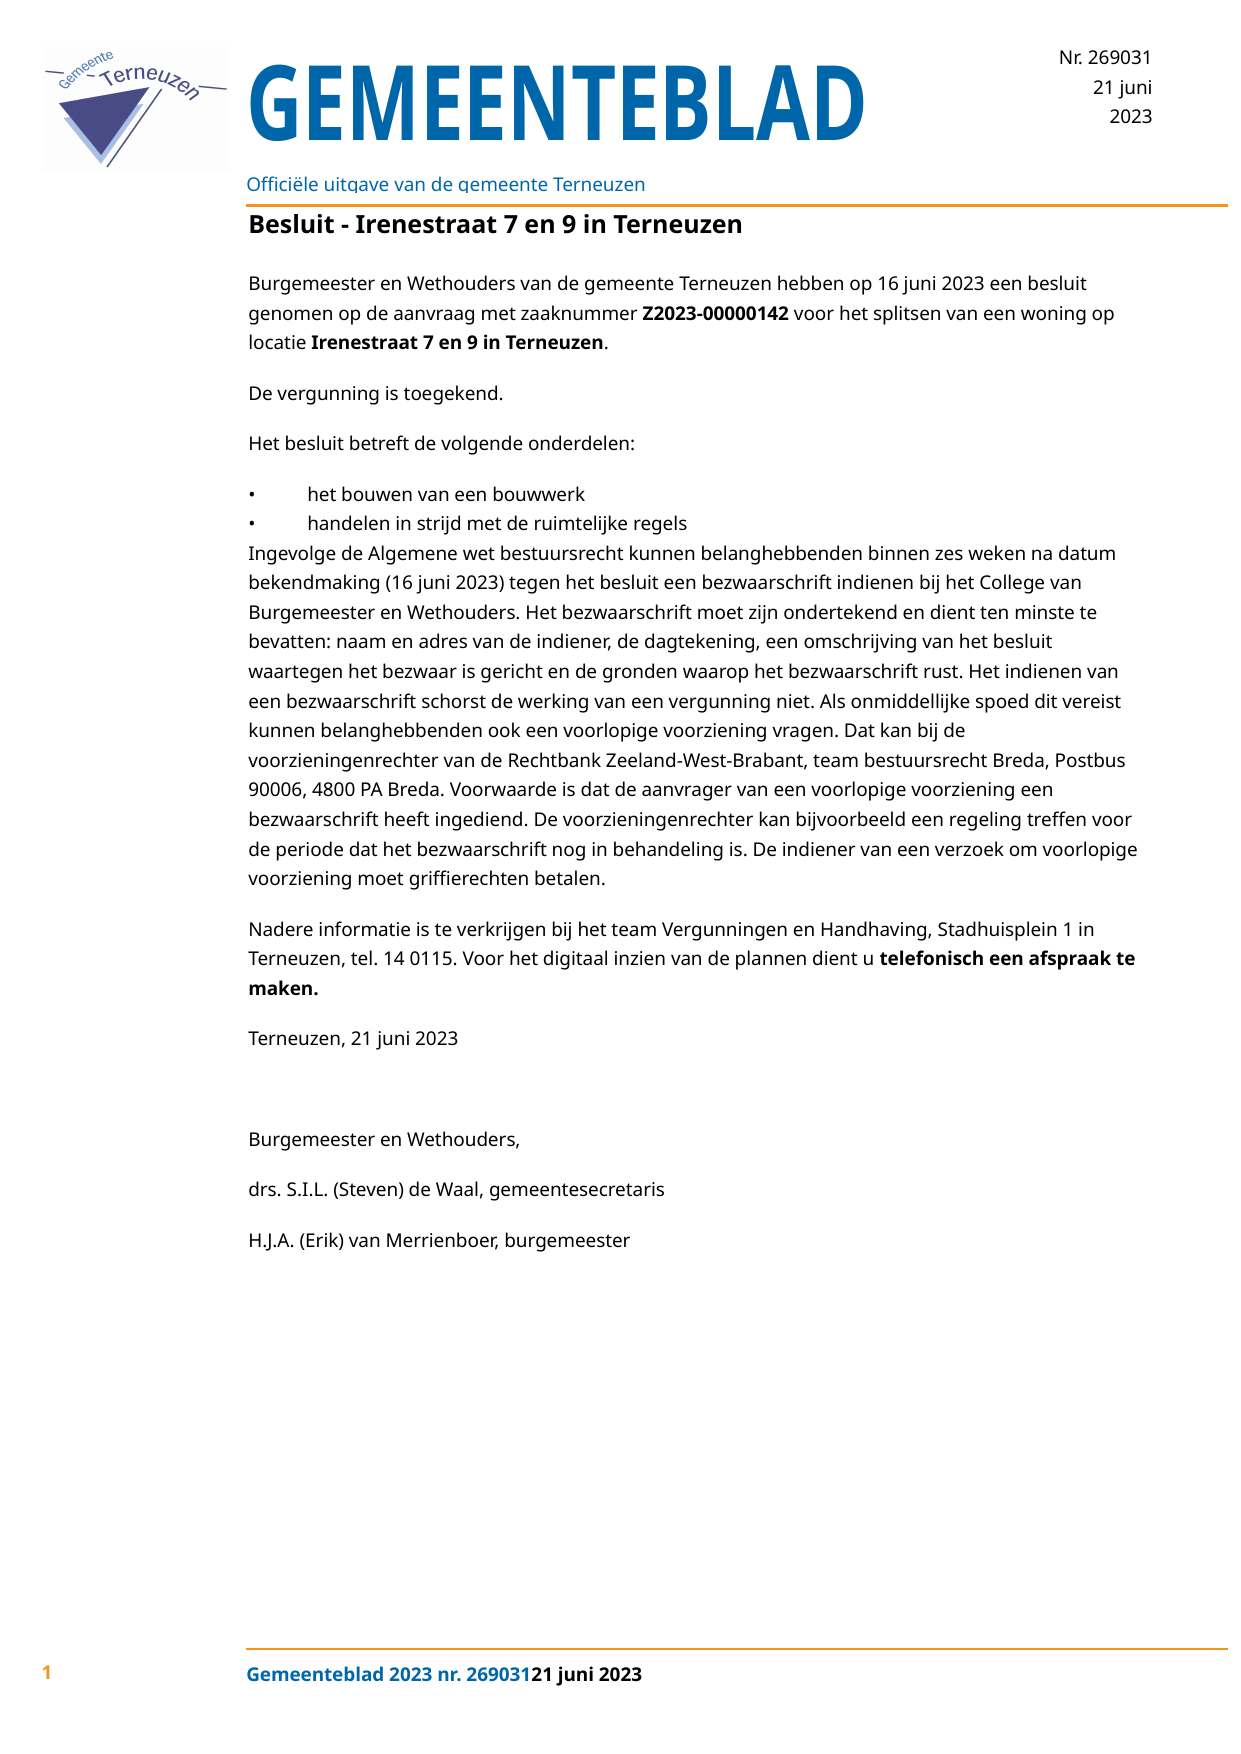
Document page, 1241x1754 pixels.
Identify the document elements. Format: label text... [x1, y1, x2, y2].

text Ingevolge de Algemene wet bestuursrecht kunnen belanghebbenden binnen zes weken na datum bekendmaking (16 juni 2023) tegen het besluit een bezwaarschrift indienen bij het College van Burgemeester en Wethouders. Het bezwaarschrift moet zijn ondertekend en dient ten minste te bevatten: naam en adres van de indiener, de dagtekening, een omschrijving van het besluit waartegen het bezwaar is gericht en de gronden waarop het bezwaarschrift rust. Het indienen van een bezwaarschrift schorst de werking van een vergunning niet. Als onmiddellijke spoed dit vereist kunnen belanghebbenden ook een voorlopige voorziening vragen. Dat kan bij de voorzieningenrechter van de Rechtbank Zeeland-West-Brabant, team bestuursrecht Breda, Postbus 90006, 4800 PA Breda. Voorwaarde is dat de aanvrager van een voorlopige voorziening een bezwaarschrift heeft ingediend. De voorzieningenrechter kan bijvoorbeeld een regeling treffen voor de periode dat het bezwaarschrift nog in behandeling is. De indiener van een verzoek om voorlopige voorziening moet griffierechten betalen. [248, 540, 1152, 891]
text Besluit - Irenestraat 7 en 9 in Terneuzen [248, 207, 1152, 241]
list handelen in strijd met de ruimtelijke regels [248, 510, 1152, 536]
text Nadere informatie is te verkrijgen bij het team Vergunningen en Handhaving, Stadhuisplein 1 in Terneuzen, tel. 14 0115. Voor het digitaal inzien van de plannen dient u telefonisch een afspraak te maken. [248, 916, 1152, 1001]
text H.J.A. (Erik) van Merrienboer, burgemeester [248, 1227, 1152, 1253]
text drs. S.I.L. (Steven) de Waal, gemeentesecretaris [248, 1177, 1152, 1202]
picture [41, 47, 231, 172]
text Het besluit betreft de volgende onderdelen: [248, 430, 1152, 456]
text De vergunning is toegekend. [248, 380, 1152, 406]
text Terneuzen, 21 juni 2023 [248, 1025, 1152, 1051]
text Burgemeester en Wethouders, [248, 1126, 1152, 1152]
text Burgemeester en Wethouders van de gemeente Terneuzen hebben op 16 juni 2023 een besluit genomen op de aanvraag met zaaknummer Z2023-00000142 voor het splitsen van een woning op locatie Irenestraat 7 en 9 in Terneuzen. [248, 270, 1152, 355]
list het bouwen van een bouwwerk [248, 481, 1152, 506]
